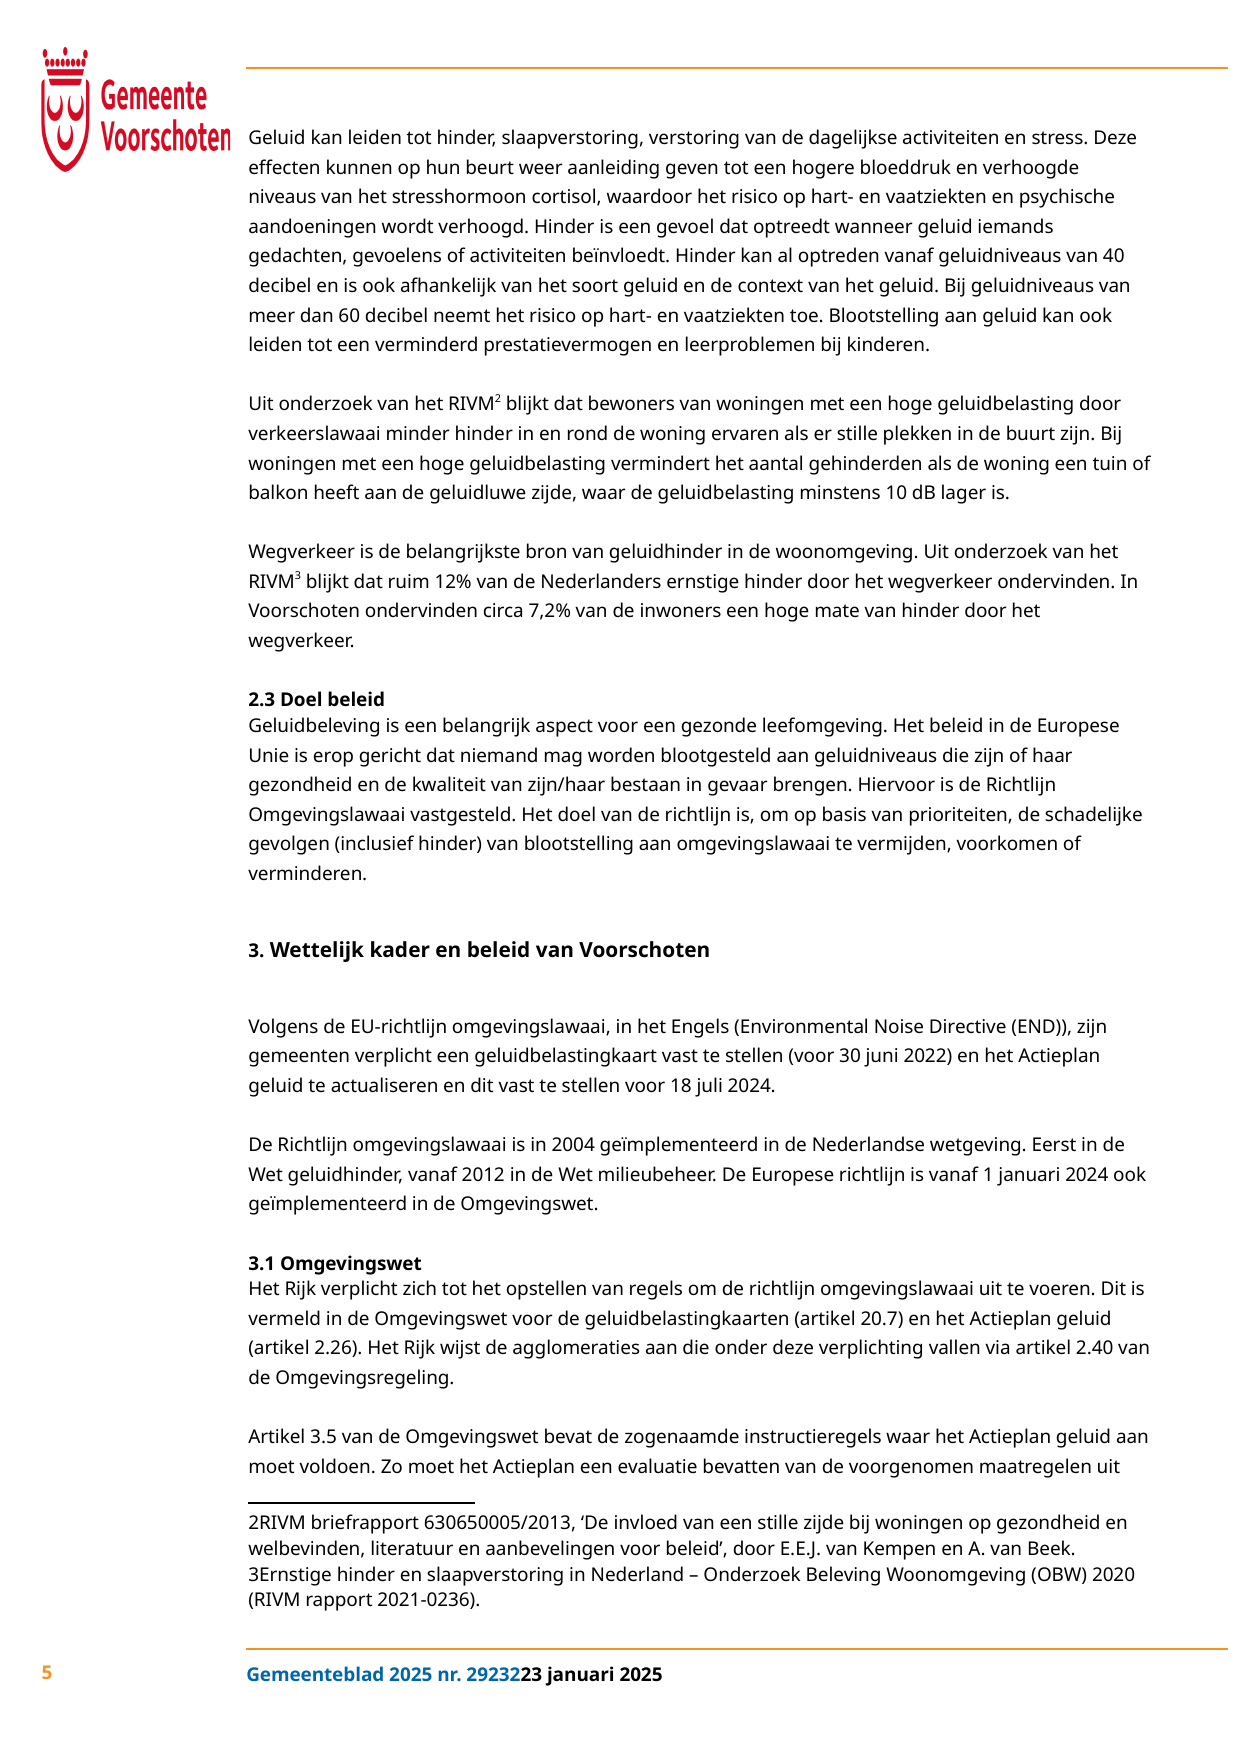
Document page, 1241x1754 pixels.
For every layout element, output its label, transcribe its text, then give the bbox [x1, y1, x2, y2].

text 2.3 Doel beleid [248, 686, 1152, 712]
text Artikel 3.5 van de Omgevingswet bevat de zogenaamde instructieregels waar het Actieplan geluid aan moet voldoen. Zo moet het Actieplan een evaluatie bevatten van de voorgenomen maatregelen uit [248, 1423, 1152, 1479]
text 3.1 Omgevingswet [248, 1250, 1152, 1275]
text Volgens de EU-richtlijn omgevingslawaai, in het Engels (Environmental Noise Directive (END)), zijn gemeenten verplicht een geluidbelastingkaart vast te stellen (voor 30 juni 2022) en het Actieplan geluid te actualiseren en dit vast te stellen voor 18 juli 2024. [248, 1013, 1152, 1098]
text RIVM briefrapport 630650005/2013, ‘De invloed van een stille zijde bij woningen op gezondheid en welbevinden, literatuur en aanbevelingen voor beleid’, door E.E.J. van Kempen en A. van Beek. [248, 1509, 1152, 1561]
text Geluidbeleving is een belangrijk aspect voor een gezonde leefomgeving. Het beleid in de Europese Unie is erop gericht dat niemand mag worden blootgesteld aan geluidniveaus die zijn of haar gezondheid en de kwaliteit van zijn/haar bestaan in gevaar brengen. Hiervoor is de Richtlijn Omgevingslawaai vastgesteld. Het doel van de richtlijn is, om op basis van prioriteiten, de schadelijke gevolgen (inclusief hinder) van blootstelling aan omgevingslawaai te vermijden, voorkomen of verminderen. [248, 712, 1152, 886]
text Uit onderzoek van het RIVM blijkt dat bewoners van woningen met een hoge geluidbelasting door verkeerslawaai minder hinder in en rond de woning ervaren als er stille plekken in de buurt zijn. Bij woningen met een hoge geluidbelasting vermindert het aantal gehinderden als de woning een tuin of balkon heeft aan de geluidluwe zijde, waar de geluidbelasting minstens 10 dB lager is. [248, 391, 1152, 505]
text De Richtlijn omgevingslawaai is in 2004 geïmplementeerd in de Nederlandse wetgeving. Eerst in de Wet geluidhinder, vanaf 2012 in de Wet milieubeheer. De Europese richtlijn is vanaf 1 januari 2024 ook geïmplementeerd in de Omgevingswet. [248, 1131, 1152, 1216]
text Ernstige hinder en slaapverstoring in Nederland – Onderzoek Beleving Woonomgeving (OBW) 2020 (RIVM rapport 2021-0236). [248, 1561, 1152, 1612]
text Geluid kan leiden tot hinder, slaapverstoring, verstoring van de dagelijkse activiteiten en stress. Deze effecten kunnen op hun beurt weer aanleiding geven tot een hogere bloeddruk en verhoogde niveaus van het stresshormoon cortisol, waardoor het risico op hart- en vaatziekten en psychische aandoeningen wordt verhoogd. Hinder is een gevoel dat optreedt wanneer geluid iemands gedachten, gevoelens of activiteiten beïnvloedt. Hinder kan al optreden vanaf geluidniveaus van 40 decibel en is ook afhankelijk van het soort geluid en de context van het geluid. Bij geluidniveaus van meer dan 60 decibel neemt het risico op hart- en vaatziekten toe. Blootstelling aan geluid kan ook leiden tot een verminderd prestatievermogen en leerproblemen bij kinderen. [248, 124, 1152, 357]
text Wegverkeer is de belangrijkste bron van geluidhinder in de woonomgeving. Uit onderzoek van het RIVM blijkt dat ruim 12% van de Nederlanders ernstige hinder door het wegverkeer ondervinden. In Voorschoten ondervinden circa 7,2% van de inwoners een hoge mate van hinder door het wegverkeer. [248, 538, 1152, 653]
text 3. Wettelijk kader en beleid van Voorschoten [248, 935, 1152, 964]
picture [41, 47, 231, 172]
text Het Rijk verplicht zich tot het opstellen van regels om de richtlijn omgevingslawaai uit te voeren. Dit is vermeld in de Omgevingswet voor de geluidbelastingkaarten (artikel 20.7) en het Actieplan geluid (artikel 2.26). Het Rijk wijst de agglomeraties aan die onder deze verplichting vallen via artikel 2.40 van de Omgevingsregeling. [248, 1275, 1152, 1390]
